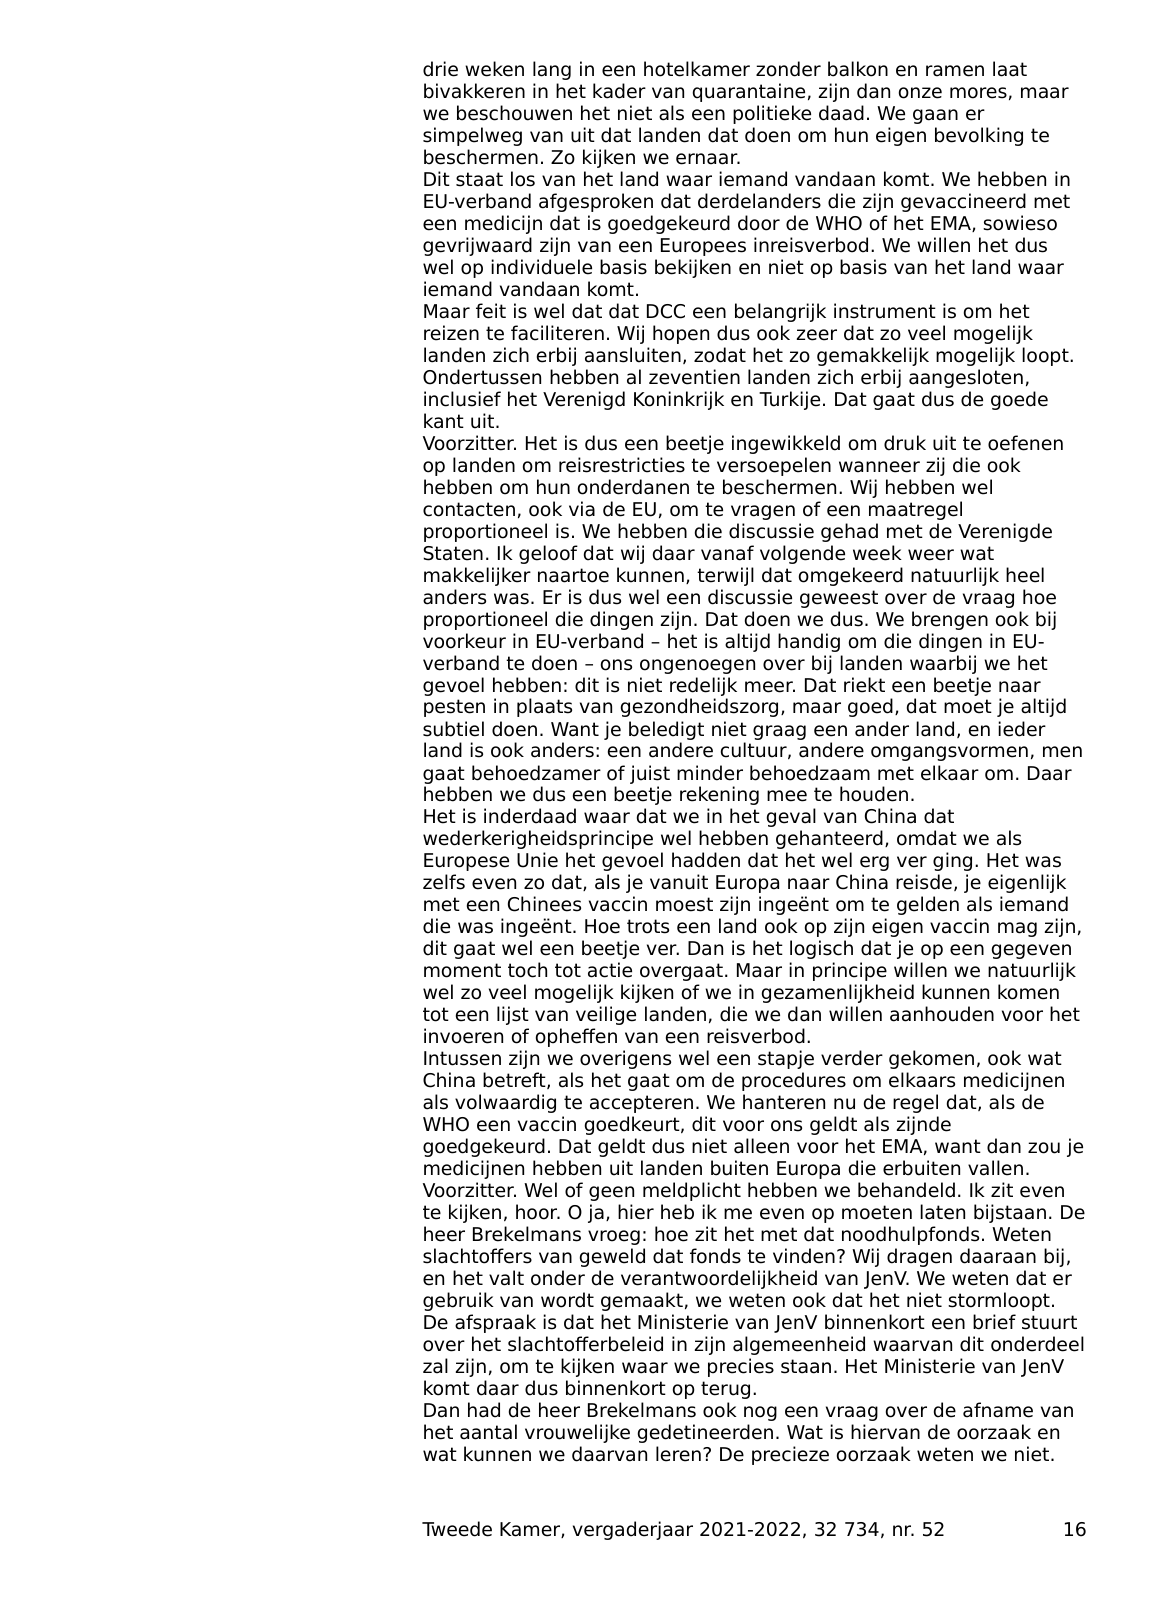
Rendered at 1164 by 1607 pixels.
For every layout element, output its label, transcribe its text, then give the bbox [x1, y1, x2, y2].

text Voorzitter. Het is dus een beetje ingewikkeld om druk uit te oefenen op landen om reisrestricties te versoepelen wanneer zij die ook hebben om hun onderdanen te beschermen. Wij hebben wel contacten, ook via de EU, om te vragen of een maatregel proportioneel is. We hebben die discussie gehad met de Verenigde Staten. Ik geloof dat wij daar vanaf volgende week weer wat makkelijker naartoe kunnen, terwijl dat omgekeerd natuurlijk heel anders was. Er is dus wel een discussie geweest over de vraag hoe proportioneel die dingen zijn. Dat doen we dus. We brengen ook bij voorkeur in EU-verband – het is altijd handig om die dingen in EU-verband te doen – ons ongenoegen over bij landen waarbij we het gevoel hebben: dit is niet redelijk meer. Dat riekt een beetje naar pesten in plaats van gezondheidszorg, maar goed, dat moet je altijd subtiel doen. Want je beledigt niet graag een ander land, en ieder land is ook anders: een andere cultuur, andere omgangsvormen, men gaat behoedzamer of juist minder behoedzaam met elkaar om. Daar hebben we dus een beetje rekening mee te houden. [422, 433, 1087, 806]
text Voorzitter. Wel of geen meldplicht hebben we behandeld. Ik zit even te kijken, hoor. O ja, hier heb ik me even op moeten laten bijstaan. De heer Brekelmans vroeg: hoe zit het met dat noodhulpfonds. Weten slachtoffers van geweld dat fonds te vinden? Wij dragen daaraan bij, en het valt onder de verantwoordelijkheid van JenV. We weten dat er gebruik van wordt gemaakt, we weten ook dat het niet stormloopt. De afspraak is dat het Ministerie van JenV binnenkort een brief stuurt over het slachtofferbeleid in zijn algemeenheid waarvan dit onderdeel zal zijn, om te kijken waar we precies staan. Het Ministerie van JenV komt daar dus binnenkort op terug. [422, 1180, 1087, 1400]
text Het is inderdaad waar dat we in het geval van China dat wederkerigheidsprincipe wel hebben gehanteerd, omdat we als Europese Unie het gevoel hadden dat het wel erg ver ging. Het was zelfs even zo dat, als je vanuit Europa naar China reisde, je eigenlijk met een Chinees vaccin moest zijn ingeënt om te gelden als iemand die was ingeënt. Hoe trots een land ook op zijn eigen vaccin mag zijn, dit gaat wel een beetje ver. Dan is het logisch dat je op een gegeven moment toch tot actie overgaat. Maar in principe willen we natuurlijk wel zo veel mogelijk kijken of we in gezamenlijkheid kunnen komen tot een lijst van veilige landen, die we dan willen aanhouden voor het invoeren of opheffen van een reisverbod. [422, 806, 1087, 1048]
text Dit staat los van het land waar iemand vandaan komt. We hebben in EU-verband afgesproken dat derdelanders die zijn gevaccineerd met een medicijn dat is goedgekeurd door de WHO of het EMA, sowieso gevrijwaard zijn van een Europees inreisverbod. We willen het dus wel op individuele basis bekijken en niet op basis van het land waar iemand vandaan komt. [422, 169, 1087, 301]
text drie weken lang in een hotelkamer zonder balkon en ramen laat bivakkeren in het kader van quarantaine, zijn dan onze mores, maar we beschouwen het niet als een politieke daad. We gaan er simpelweg van uit dat landen dat doen om hun eigen bevolking te beschermen. Zo kijken we ernaar. [422, 59, 1087, 169]
text Intussen zijn we overigens wel een stapje verder gekomen, ook wat China betreft, als het gaat om de procedures om elkaars medicijnen als volwaardig te accepteren. We hanteren nu de regel dat, als de WHO een vaccin goedkeurt, dit voor ons geldt als zijnde goedgekeurd. Dat geldt dus niet alleen voor het EMA, want dan zou je medicijnen hebben uit landen buiten Europa die erbuiten vallen. [422, 1048, 1087, 1180]
text Dan had de heer Brekelmans ook nog een vraag over de afname van het aantal vrouwelijke gedetineerden. Wat is hiervan de oorzaak en wat kunnen we daarvan leren? De precieze oorzaak weten we niet. [422, 1400, 1087, 1466]
text Maar feit is wel dat dat DCC een belangrijk instrument is om het reizen te faciliteren. Wij hopen dus ook zeer dat zo veel mogelijk landen zich erbij aansluiten, zodat het zo gemakkelijk mogelijk loopt. Ondertussen hebben al zeventien landen zich erbij aangesloten, inclusief het Verenigd Koninkrijk en Turkije. Dat gaat dus de goede kant uit. [422, 301, 1087, 433]
